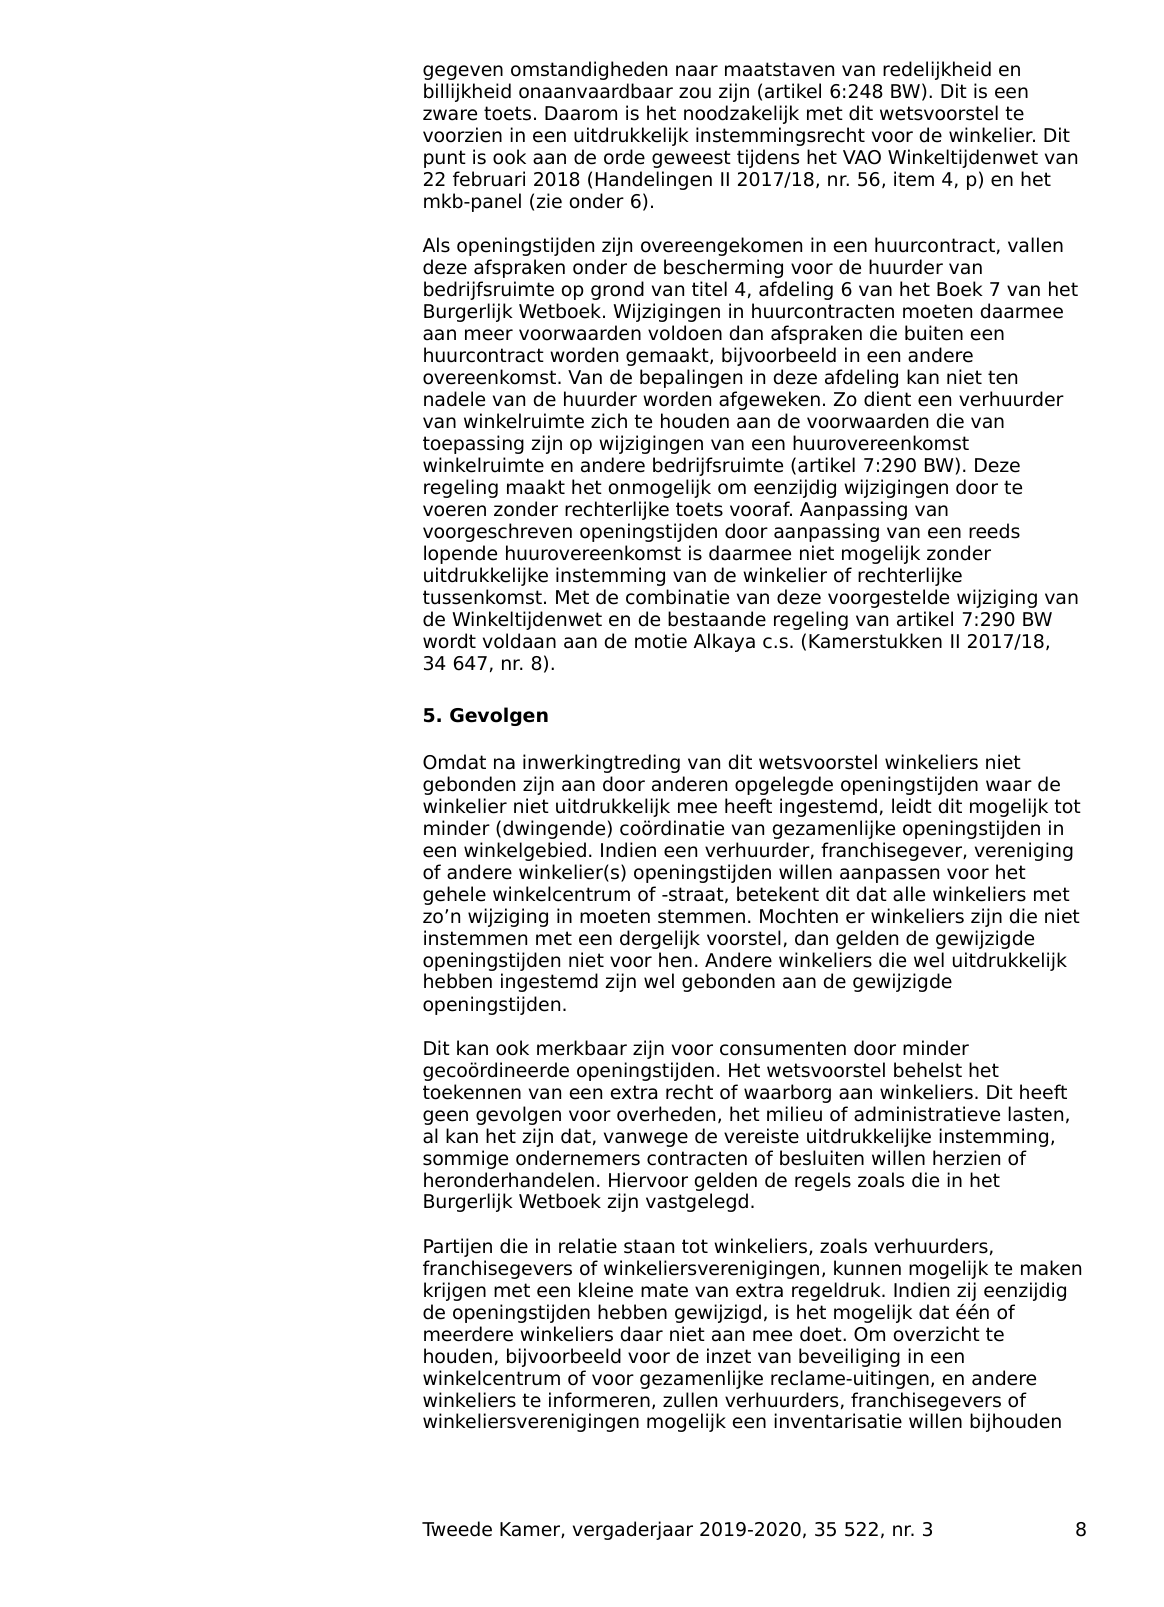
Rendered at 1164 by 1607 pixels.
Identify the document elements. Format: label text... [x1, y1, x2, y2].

text Partijen die in relatie staan tot winkeliers, zoals verhuurders, franchisegevers of winkeliersverenigingen, kunnen mogelijk te maken krijgen met een kleine mate van extra regeldruk. Indien zij eenzijdig de openingstijden hebben gewijzigd, is het mogelijk dat één of meerdere winkeliers daar niet aan mee doet. Om overzicht te houden, bijvoorbeeld voor de inzet van beveiliging in een winkelcentrum of voor gezamenlijke reclame-uitingen, en andere winkeliers te informeren, zullen verhuurders, franchisegevers of winkeliersverenigingen mogelijk een inventarisatie willen bijhouden [422, 1236, 1087, 1433]
text gegeven omstandigheden naar maatstaven van redelijkheid en billijkheid onaanvaardbaar zou zijn (artikel 6:248 BW). Dit is een zware toets. Daarom is het noodzakelijk met dit wetsvoorstel te voorzien in een uitdrukkelijk instemmingsrecht voor de winkelier. Dit punt is ook aan de orde geweest tijdens het VAO Winkeltijdenwet van 22 februari 2018 (Handelingen II 2017/18, nr. 56, item 4, p) en het mkb-panel (zie onder 6). [422, 59, 1087, 213]
subtitle 5. Gevolgen [422, 705, 1087, 727]
text Als openingstijden zijn overeengekomen in een huurcontract, vallen deze afspraken onder de bescherming voor de huurder van bedrijfsruimte op grond van titel 4, afdeling 6 van het Boek 7 van het Burgerlijk Wetboek. Wijzigingen in huurcontracten moeten daarmee aan meer voorwaarden voldoen dan afspraken die buiten een huurcontract worden gemaakt, bijvoorbeeld in een andere overeenkomst. Van de bepalingen in deze afdeling kan niet ten nadele van de huurder worden afgeweken. Zo dient een verhuurder van winkelruimte zich te houden aan de voorwaarden die van toepassing zijn op wijzigingen van een huurovereenkomst winkelruimte en andere bedrijfsruimte (artikel 7:290 BW). Deze regeling maakt het onmogelijk om eenzijdig wijzigingen door te voeren zonder rechterlijke toets vooraf. Aanpassing van voorgeschreven openingstijden door aanpassing van een reeds lopende huurovereenkomst is daarmee niet mogelijk zonder uitdrukkelijke instemming van de winkelier of rechterlijke tussenkomst. Met de combinatie van deze voorgestelde wijziging van de Winkeltijdenwet en de bestaande regeling van artikel 7:290 BW wordt voldaan aan de motie Alkaya c.s. (Kamerstukken II 2017/18, 34 647, nr. 8). [422, 235, 1087, 675]
text Dit kan ook merkbaar zijn voor consumenten door minder gecoördineerde openingstijden. Het wetsvoorstel behelst het toekennen van een extra recht of waarborg aan winkeliers. Dit heeft geen gevolgen voor overheden, het milieu of administratieve lasten, al kan het zijn dat, vanwege de vereiste uitdrukkelijke instemming, sommige ondernemers contracten of besluiten willen herzien of heronderhandelen. Hiervoor gelden de regels zoals die in het Burgerlijk Wetboek zijn vastgelegd. [422, 1038, 1087, 1213]
text Omdat na inwerkingtreding van dit wetsvoorstel winkeliers niet gebonden zijn aan door anderen opgelegde openingstijden waar de winkelier niet uitdrukkelijk mee heeft ingestemd, leidt dit mogelijk tot minder (dwingende) coördinatie van gezamenlijke openingstijden in een winkelgebied. Indien een verhuurder, franchisegever, vereniging of andere winkelier(s) openingstijden willen aanpassen voor het gehele winkelcentrum of -straat, betekent dit dat alle winkeliers met zo’n wijziging in moeten stemmen. Mochten er winkeliers zijn die niet instemmen met een dergelijk voorstel, dan gelden de gewijzigde openingstijden niet voor hen. Andere winkeliers die wel uitdrukkelijk hebben ingestemd zijn wel gebonden aan de gewijzigde openingstijden. [422, 752, 1087, 1015]
